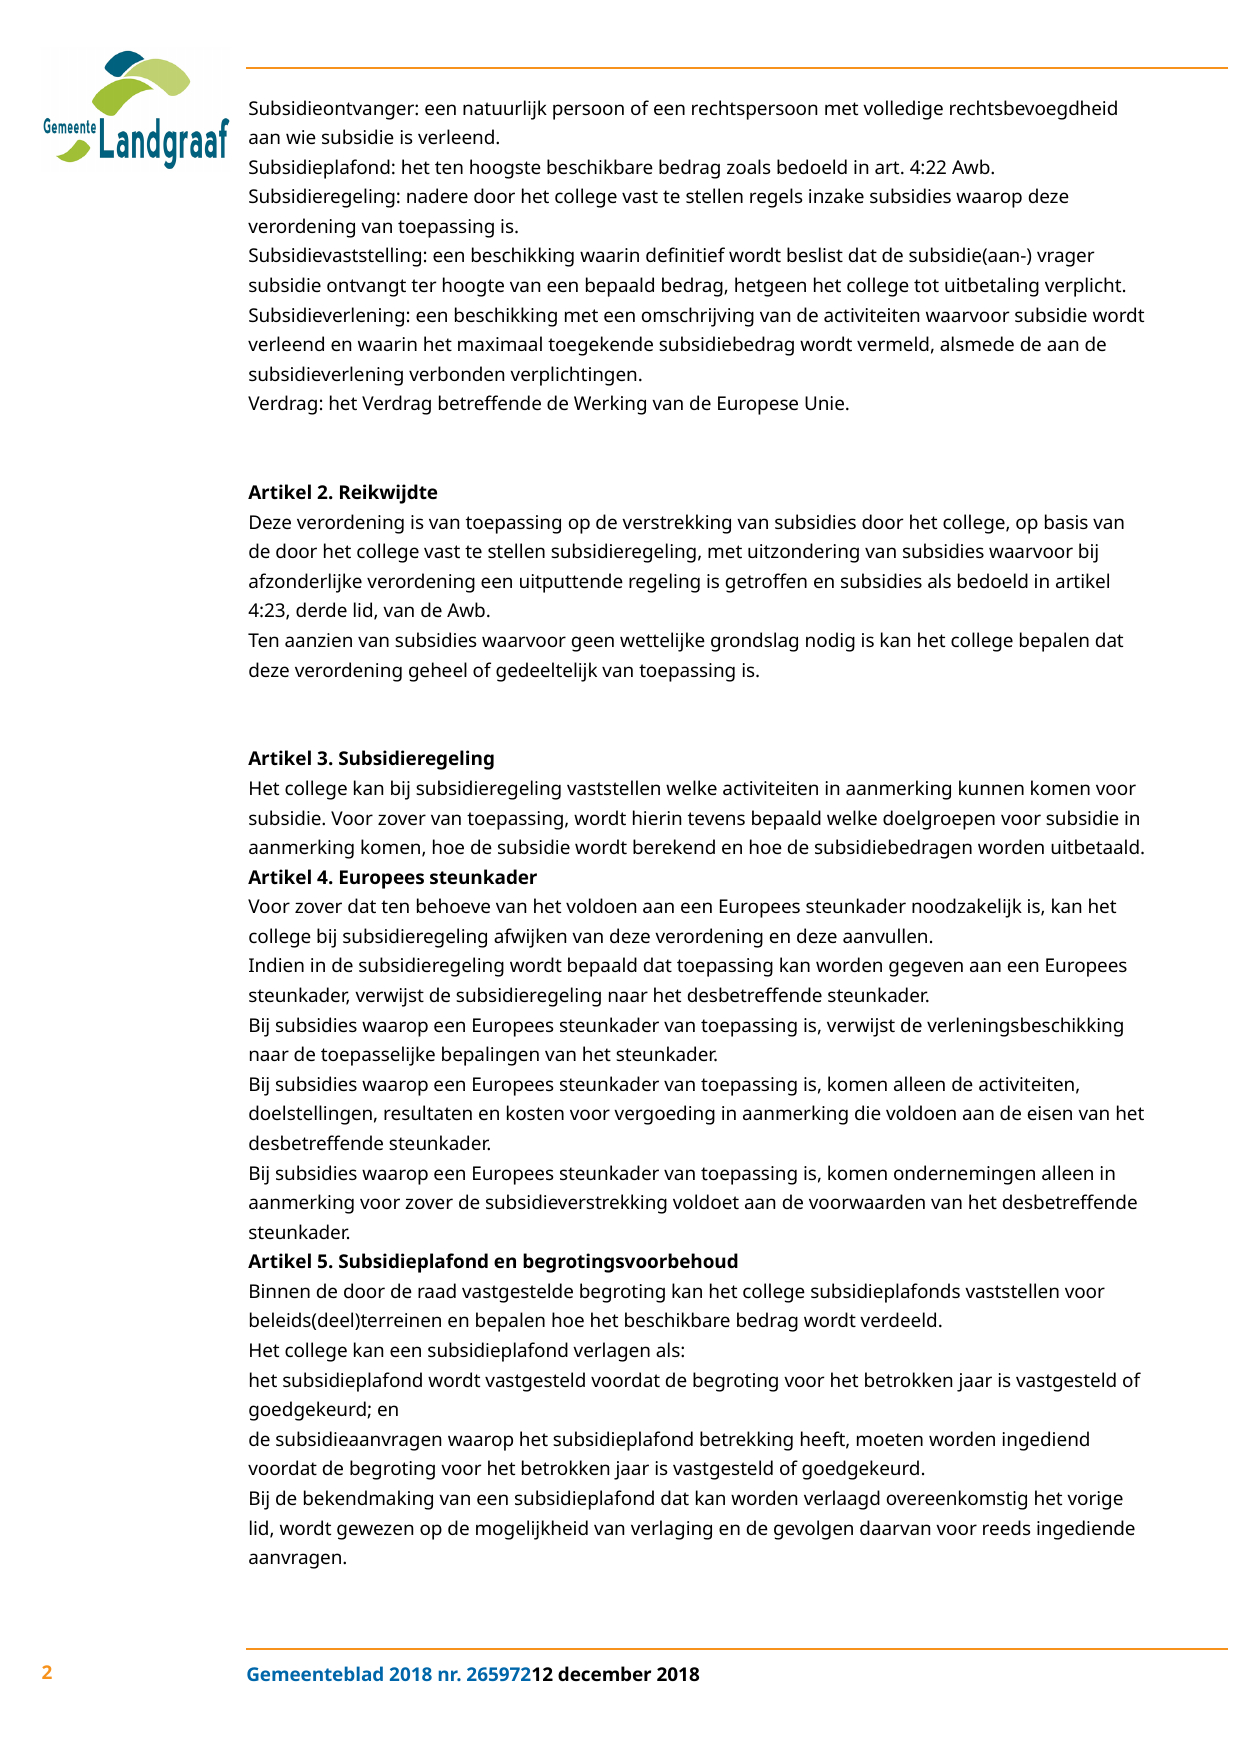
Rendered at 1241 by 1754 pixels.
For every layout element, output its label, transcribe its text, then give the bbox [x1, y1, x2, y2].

text Subsidieontvanger: een natuurlijk persoon of een rechtspersoon met volledige rechtsbevoegdheid aan wie subsidie is verleend. [248, 95, 1152, 150]
text Artikel 5. Subsidieplafond en begrotingsvoorbehoud [248, 1248, 1152, 1274]
text Bij subsidies waarop een Europees steunkader van toepassing is, komen alleen de activiteiten, doelstellingen, resultaten en kosten voor vergoeding in aanmerking die voldoen aan de eisen van het desbetreffende steunkader. [248, 1071, 1152, 1156]
text Het college kan een subsidieplafond verlagen als: [248, 1337, 1152, 1363]
text Bij de bekendmaking van een subsidieplafond dat kan worden verlaagd overeenkomstig het vorige lid, wordt gewezen op de mogelijkheid van verlaging en de gevolgen daarvan voor reeds ingediende aanvragen. [248, 1485, 1152, 1570]
text de subsidieaanvragen waarop het subsidieplafond betrekking heeft, moeten worden ingediend voordat de begroting voor het betrokken jaar is vastgesteld of goedgekeurd. [248, 1426, 1152, 1481]
text Artikel 3. Subsidieregeling [248, 746, 1152, 771]
text Subsidieregeling: nadere door het college vast te stellen regels inzake subsidies waarop deze verordening van toepassing is. [248, 183, 1152, 239]
text Subsidieverlening: een beschikking met een omschrijving van de activiteiten waarvoor subsidie wordt verleend en waarin het maximaal toegekende subsidiebedrag wordt vermeld, alsmede de aan de subsidieverlening verbonden verplichtingen. [248, 302, 1152, 387]
picture [41, 47, 231, 172]
text Subsidievaststelling: een beschikking waarin definitief wordt beslist dat de subsidie(aan-) vrager subsidie ontvangt ter hoogte van een bepaald bedrag, hetgeen het college tot uitbetaling verplicht. [248, 243, 1152, 298]
text Artikel 2. Reikwijdte [248, 479, 1152, 505]
text het subsidieplafond wordt vastgesteld voordat de begroting voor het betrokken jaar is vastgesteld of goedgekeurd; en [248, 1367, 1152, 1422]
text Voor zover dat ten behoeve van het voldoen aan een Europees steunkader noodzakelijk is, kan het college bij subsidieregeling afwijken van deze verordening en deze aanvullen. [248, 893, 1152, 949]
text Bij subsidies waarop een Europees steunkader van toepassing is, komen ondernemingen alleen in aanmerking voor zover de subsidieverstrekking voldoet aan de voorwaarden van het desbetreffende steunkader. [248, 1160, 1152, 1245]
text Deze verordening is van toepassing op de verstrekking van subsidies door het college, op basis van de door het college vast te stellen subsidieregeling, met uitzondering van subsidies waarvoor bij afzonderlijke verordening een uitputtende regeling is getroffen en subsidies als bedoeld in artikel 4:23, derde lid, van de Awb. [248, 509, 1152, 623]
text Indien in de subsidieregeling wordt bepaald dat toepassing kan worden gegeven aan een Europees steunkader, verwijst de subsidieregeling naar het desbetreffende steunkader. [248, 953, 1152, 1008]
text Subsidieplafond: het ten hoogste beschikbare bedrag zoals bedoeld in art. 4:22 Awb. [248, 154, 1152, 180]
text Binnen de door de raad vastgestelde begroting kan het college subsidieplafonds vaststellen voor beleids(deel)terreinen en bepalen hoe het beschikbare bedrag wordt verdeeld. [248, 1278, 1152, 1333]
text Ten aanzien van subsidies waarvoor geen wettelijke grondslag nodig is kan het college bepalen dat deze verordening geheel of gedeeltelijk van toepassing is. [248, 627, 1152, 683]
text Verdrag: het Verdrag betreffende de Werking van de Europese Unie. [248, 391, 1152, 416]
text Het college kan bij subsidieregeling vaststellen welke activiteiten in aanmerking kunnen komen voor subsidie. Voor zover van toepassing, wordt hierin tevens bepaald welke doelgroepen voor subsidie in aanmerking komen, hoe de subsidie wordt berekend en hoe de subsidiebedragen worden uitbetaald. [248, 775, 1152, 860]
text Artikel 4. Europees steunkader [248, 864, 1152, 890]
text Bij subsidies waarop een Europees steunkader van toepassing is, verwijst de verleningsbeschikking naar de toepasselijke bepalingen van het steunkader. [248, 1012, 1152, 1067]
